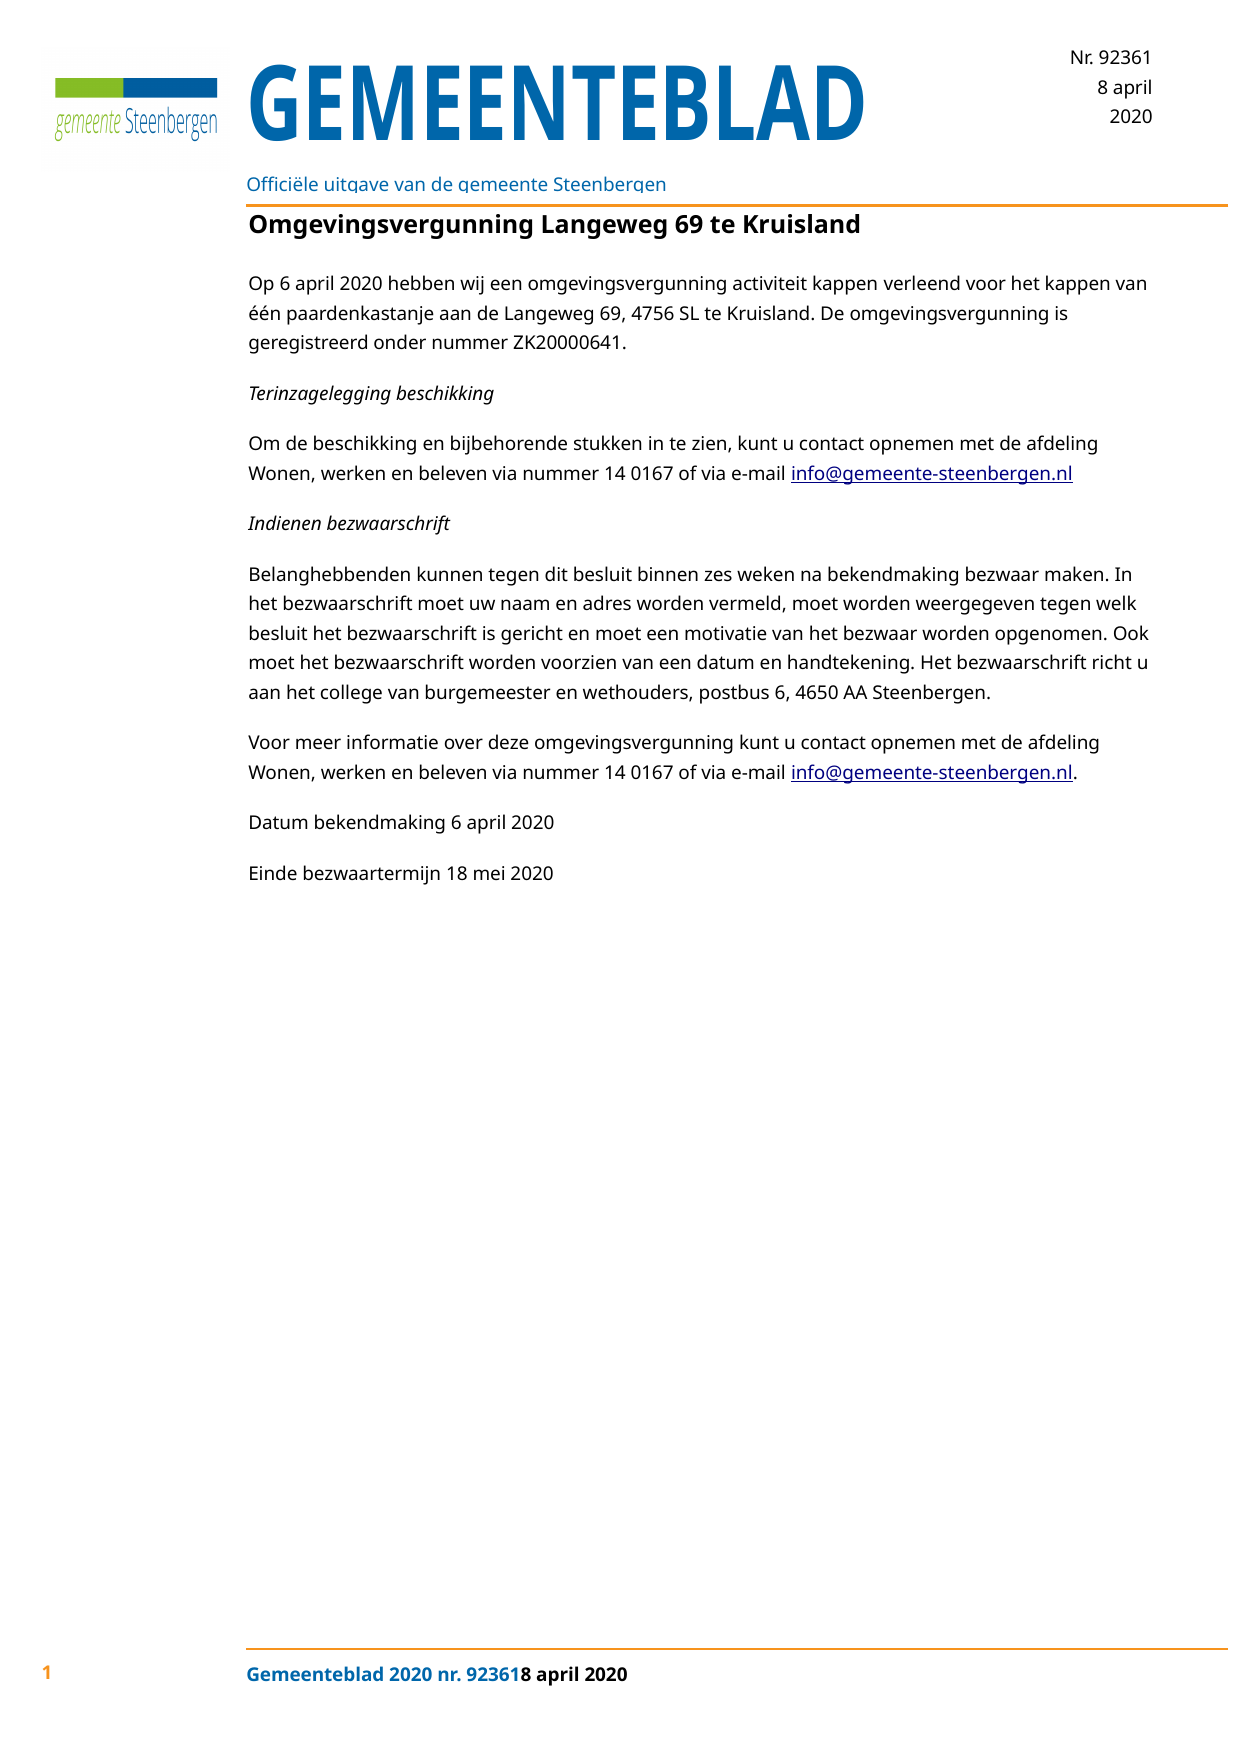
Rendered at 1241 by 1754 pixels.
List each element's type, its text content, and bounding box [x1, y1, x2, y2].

text Om de beschikking en bijbehorende stukken in te zien, kunt u contact opnemen met de afdeling Wonen, werken en beleven via nummer 14 0167 of via e-mail info@gemeente-steenbergen.nl [248, 430, 1152, 486]
text Voor meer informatie over deze omgevingsvergunning kunt u contact opnemen met de afdeling Wonen, werken en beleven via nummer 14 0167 of via e-mail info@gemeente-steenbergen.nl. [248, 729, 1152, 785]
text Indienen bezwaarschrift [248, 510, 1152, 536]
text Terinzagelegging beschikking [248, 380, 1152, 406]
text Einde bezwaartermijn 18 mei 2020 [248, 860, 1152, 886]
text Omgevingsvergunning Langeweg 69 te Kruisland [248, 207, 1152, 241]
text Datum bekendmaking 6 april 2020 [248, 809, 1152, 835]
text Belanghebbenden kunnen tegen dit besluit binnen zes weken na bekendmaking bezwaar maken. In het bezwaarschrift moet uw naam en adres worden vermeld, moet worden weergegeven tegen welk besluit het bezwaarschrift is gericht en moet een motivatie van het bezwaar worden opgenomen. Ook moet het bezwaarschrift worden voorzien van een datum en handtekening. Het bezwaarschrift richt u aan het college van burgemeester en wethouders, postbus 6, 4650 AA Steenbergen. [248, 561, 1152, 705]
picture [41, 47, 231, 172]
text Op 6 april 2020 hebben wij een omgevingsvergunning activiteit kappen verleend voor het kappen van één paardenkastanje aan de Langeweg 69, 4756 SL te Kruisland. De omgevingsvergunning is geregistreerd onder nummer ZK20000641. [248, 270, 1152, 355]
